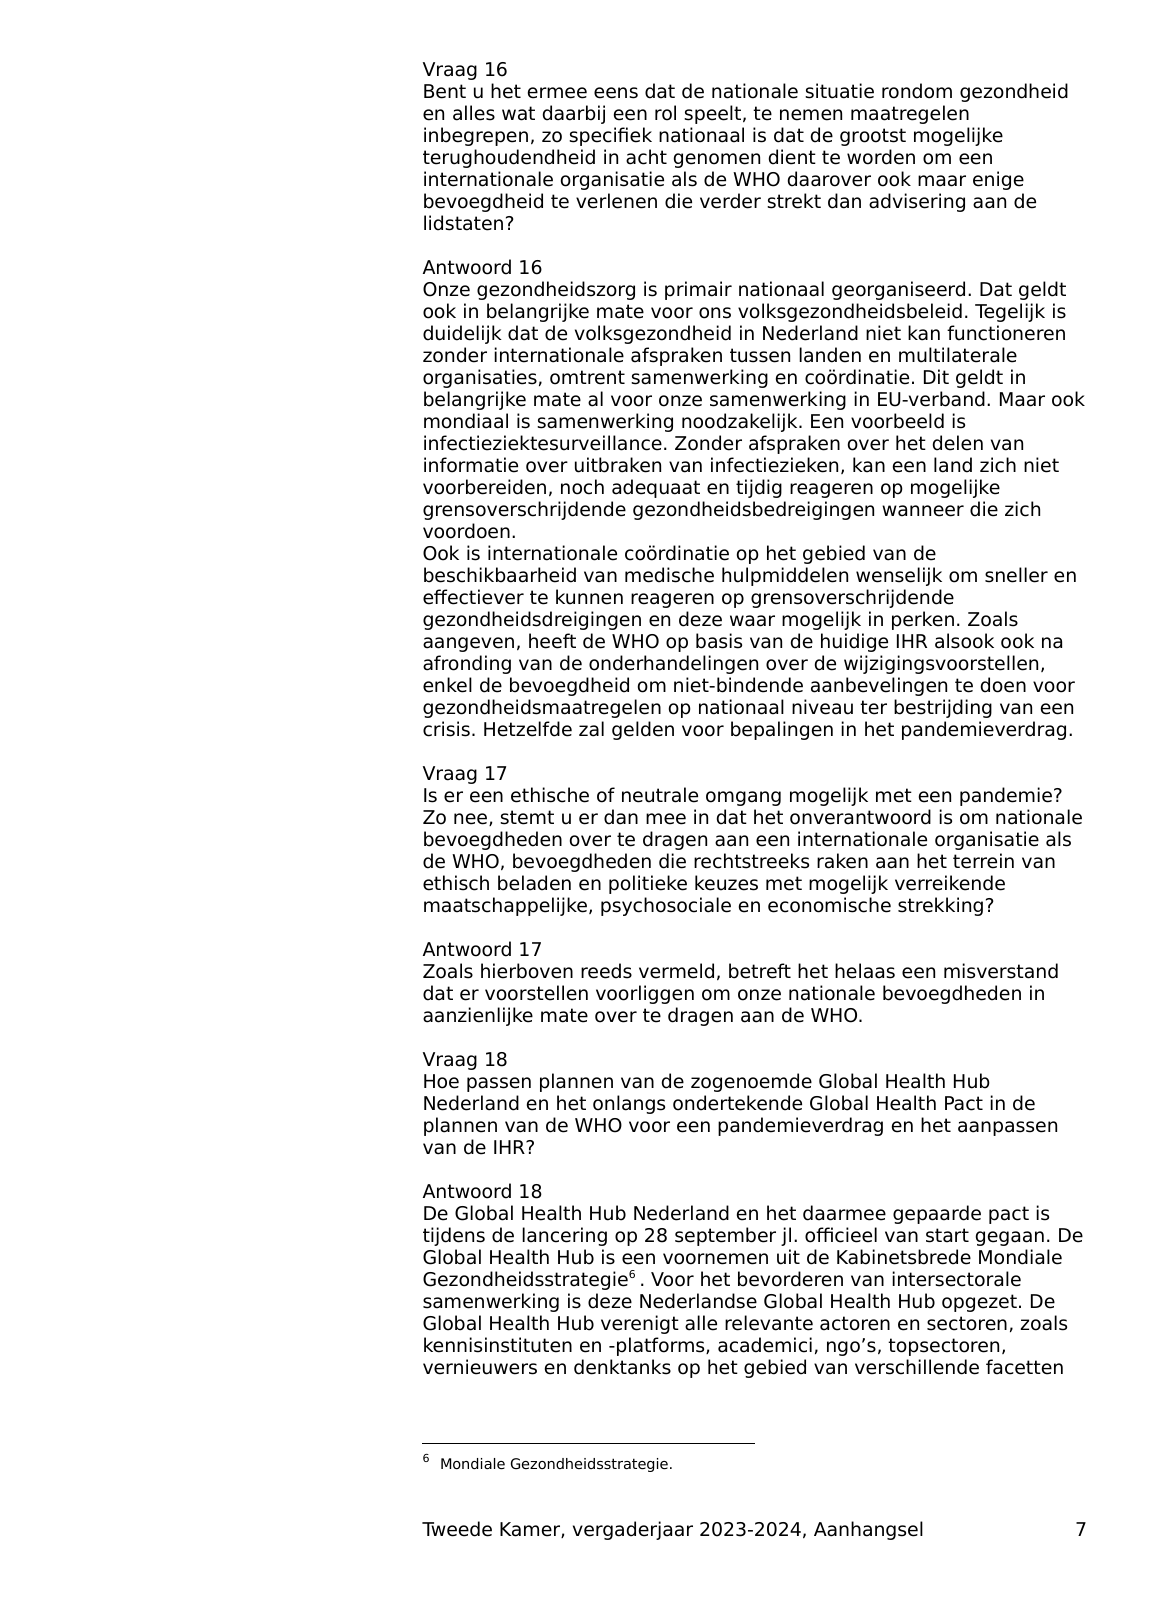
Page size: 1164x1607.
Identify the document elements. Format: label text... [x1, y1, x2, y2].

text Vraag 16 [422, 59, 1087, 81]
text Bent u het ermee eens dat de nationale situatie rondom gezondheid en alles wat daarbij een rol speelt, te nemen maatregelen inbegrepen, zo specifiek nationaal is dat de grootst mogelijke terughoudendheid in acht genomen dient te worden om een internationale organisatie als de WHO daarover ook maar enige bevoegdheid te verlenen die verder strekt dan advisering aan de lidstaten? [422, 81, 1087, 235]
text Is er een ethische of neutrale omgang mogelijk met een pandemie? Zo nee, stemt u er dan mee in dat het onverantwoord is om nationale bevoegdheden over te dragen aan een internationale organisatie als de WHO, bevoegdheden die rechtstreeks raken aan het terrein van ethisch beladen en politieke keuzes met mogelijk verreikende maatschappelijke, psychosociale en economische strekking? [422, 785, 1087, 917]
text De Global Health Hub Nederland en het daarmee gepaarde pact is tijdens de lancering op 28 september jl. officieel van start gegaan. De Global Health Hub is een voornemen uit de Kabinetsbrede Mondiale Gezondheidsstrategie. Voor het bevorderen van intersectorale samenwerking is deze Nederlandse Global Health Hub opgezet. De Global Health Hub verenigt alle relevante actoren en sectoren, zoals kennisinstituten en -platforms, academici, ngo’s, topsectoren, vernieuwers en denktanks op het gebied van verschillende facetten [422, 1203, 1087, 1379]
text Vraag 17 [422, 763, 1087, 785]
text Vraag 18 [422, 1049, 1087, 1071]
text Antwoord 17 [422, 939, 1087, 961]
text Zoals hierboven reeds vermeld, betreft het helaas een misverstand dat er voorstellen voorliggen om onze nationale bevoegdheden in aanzienlijke mate over te dragen aan de WHO. [422, 961, 1087, 1027]
text Onze gezondheidszorg is primair nationaal georganiseerd. Dat geldt ook in belangrijke mate voor ons volksgezondheidsbeleid. Tegelijk is duidelijk dat de volksgezondheid in Nederland niet kan functioneren zonder internationale afspraken tussen landen en multilaterale organisaties, omtrent samenwerking en coördinatie. Dit geldt in belangrijke mate al voor onze samenwerking in EU-verband. Maar ook mondiaal is samenwerking noodzakelijk. Een voorbeeld is infectieziektesurveillance. Zonder afspraken over het delen van informatie over uitbraken van infectiezieken, kan een land zich niet voorbereiden, noch adequaat en tijdig reageren op mogelijke grensoverschrijdende gezondheidsbedreigingen wanneer die zich voordoen. [422, 279, 1087, 543]
text Mondiale Gezondheidsstrategie. [422, 1452, 1087, 1474]
text Antwoord 16 [422, 257, 1087, 279]
text Antwoord 18 [422, 1181, 1087, 1203]
text Hoe passen plannen van de zogenoemde Global Health Hub Nederland en het onlangs ondertekende Global Health Pact in de plannen van de WHO voor een pandemieverdrag en het aanpassen van de IHR? [422, 1071, 1087, 1159]
text Ook is internationale coördinatie op het gebied van de beschikbaarheid van medische hulpmiddelen wenselijk om sneller en effectiever te kunnen reageren op grensoverschrijdende gezondheidsdreigingen en deze waar mogelijk in perken. Zoals aangeven, heeft de WHO op basis van de huidige IHR alsook ook na afronding van de onderhandelingen over de wijzigingsvoorstellen, enkel de bevoegdheid om niet-bindende aanbevelingen te doen voor gezondheidsmaatregelen op nationaal niveau ter bestrijding van een crisis. Hetzelfde zal gelden voor bepalingen in het pandemieverdrag. [422, 543, 1087, 741]
